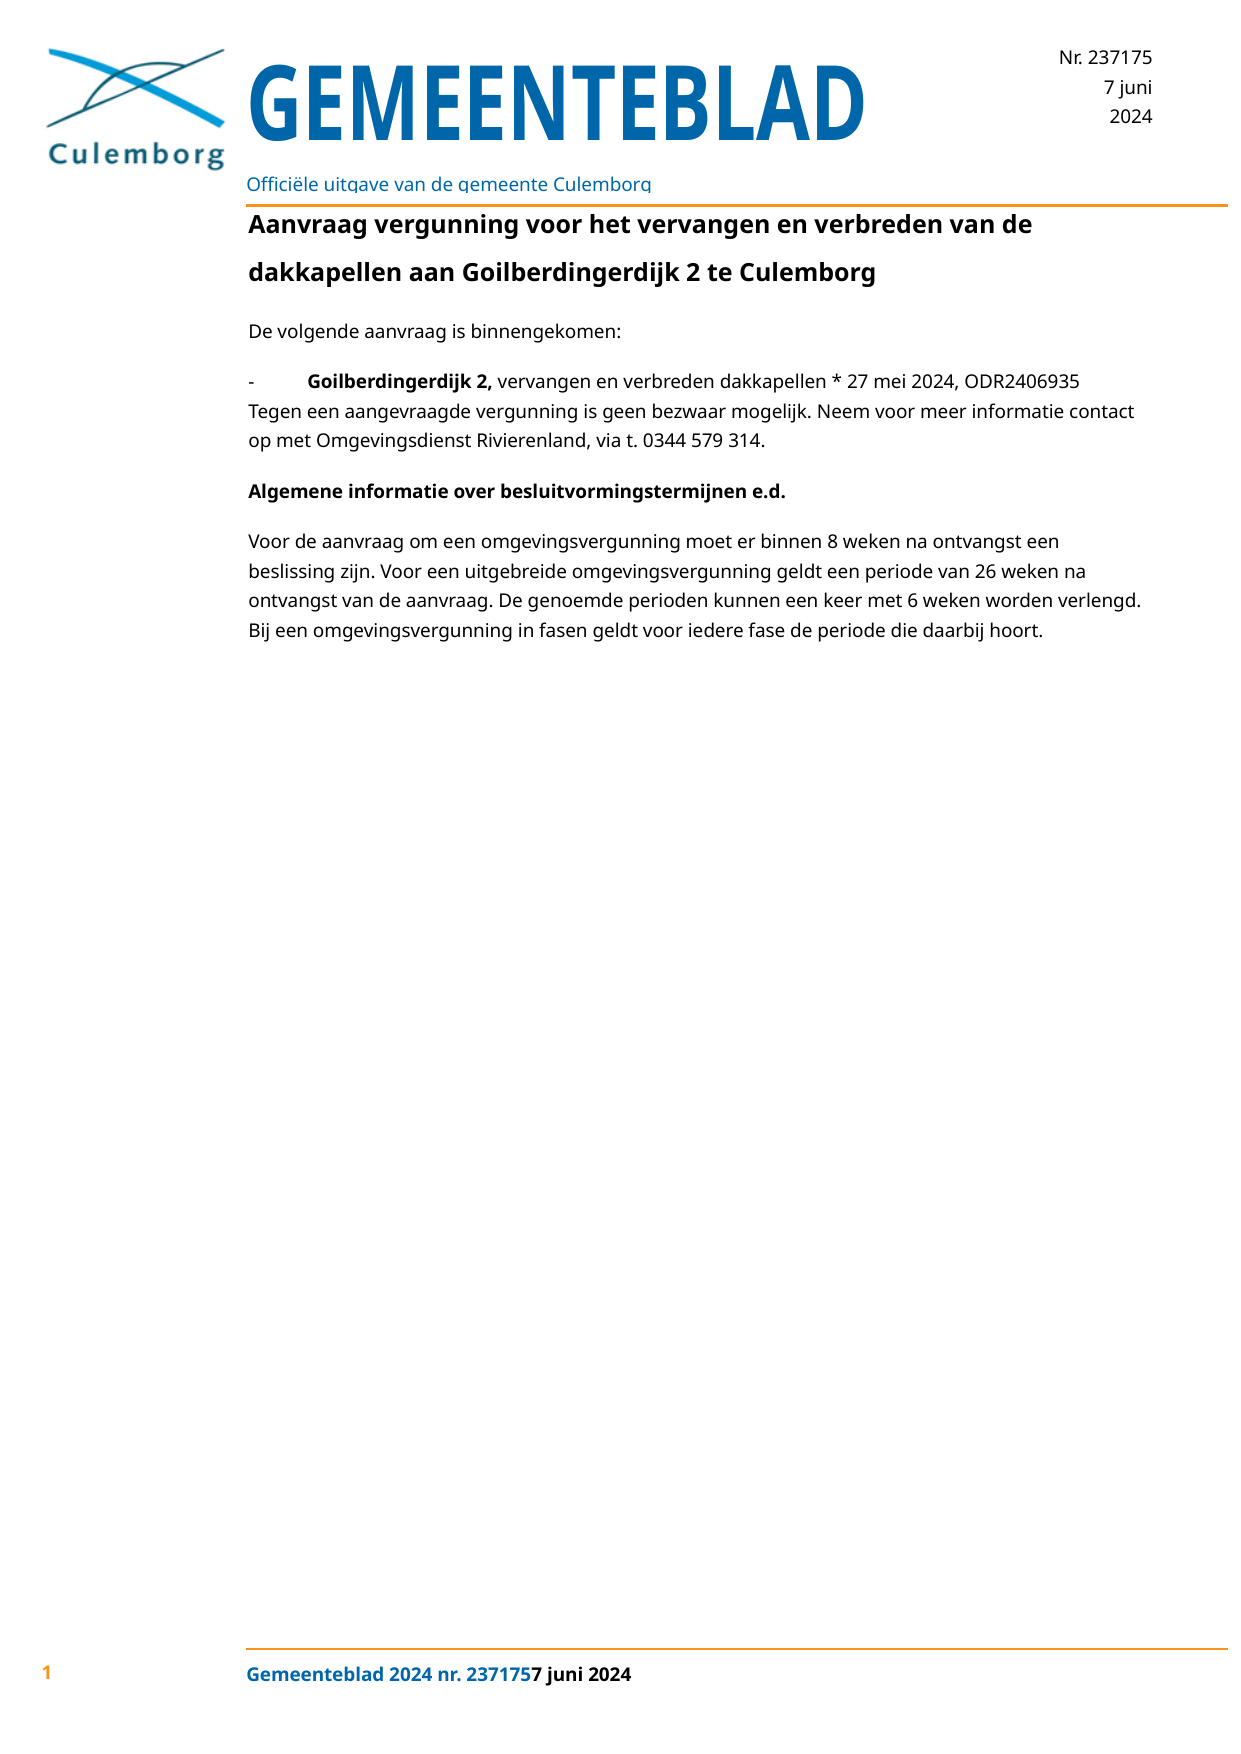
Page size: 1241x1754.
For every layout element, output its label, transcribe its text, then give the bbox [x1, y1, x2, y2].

text Voor de aanvraag om een omgevingsvergunning moet er binnen 8 weken na ontvangst een beslissing zijn. Voor een uitgebreide omgevingsvergunning geldt een periode van 26 weken na ontvangst van de aanvraag. De genoemde perioden kunnen een keer met 6 weken worden verlengd. Bij een omgevingsvergunning in fasen geldt voor iedere fase de periode die daarbij hoort. [248, 528, 1152, 643]
text De volgende aanvraag is binnengekomen: [248, 318, 1152, 344]
text Algemene informatie over besluitvormingstermijnen e.d. [248, 478, 1152, 504]
list Goilberdingerdijk 2, vervangen en verbreden dakkapellen * 27 mei 2024, ODR2406935 [248, 368, 1152, 394]
text Tegen een aangevraagde vergunning is geen bezwaar mogelijk. Neem voor meer informatie contact op met Omgevingsdienst Rivierenland, via t. 0344 579 314. [248, 398, 1152, 453]
text Aanvraag vergunning voor het vervangen en verbreden van de dakkapellen aan Goilberdingerdijk 2 te Culemborg [248, 207, 1152, 288]
picture [41, 47, 231, 172]
